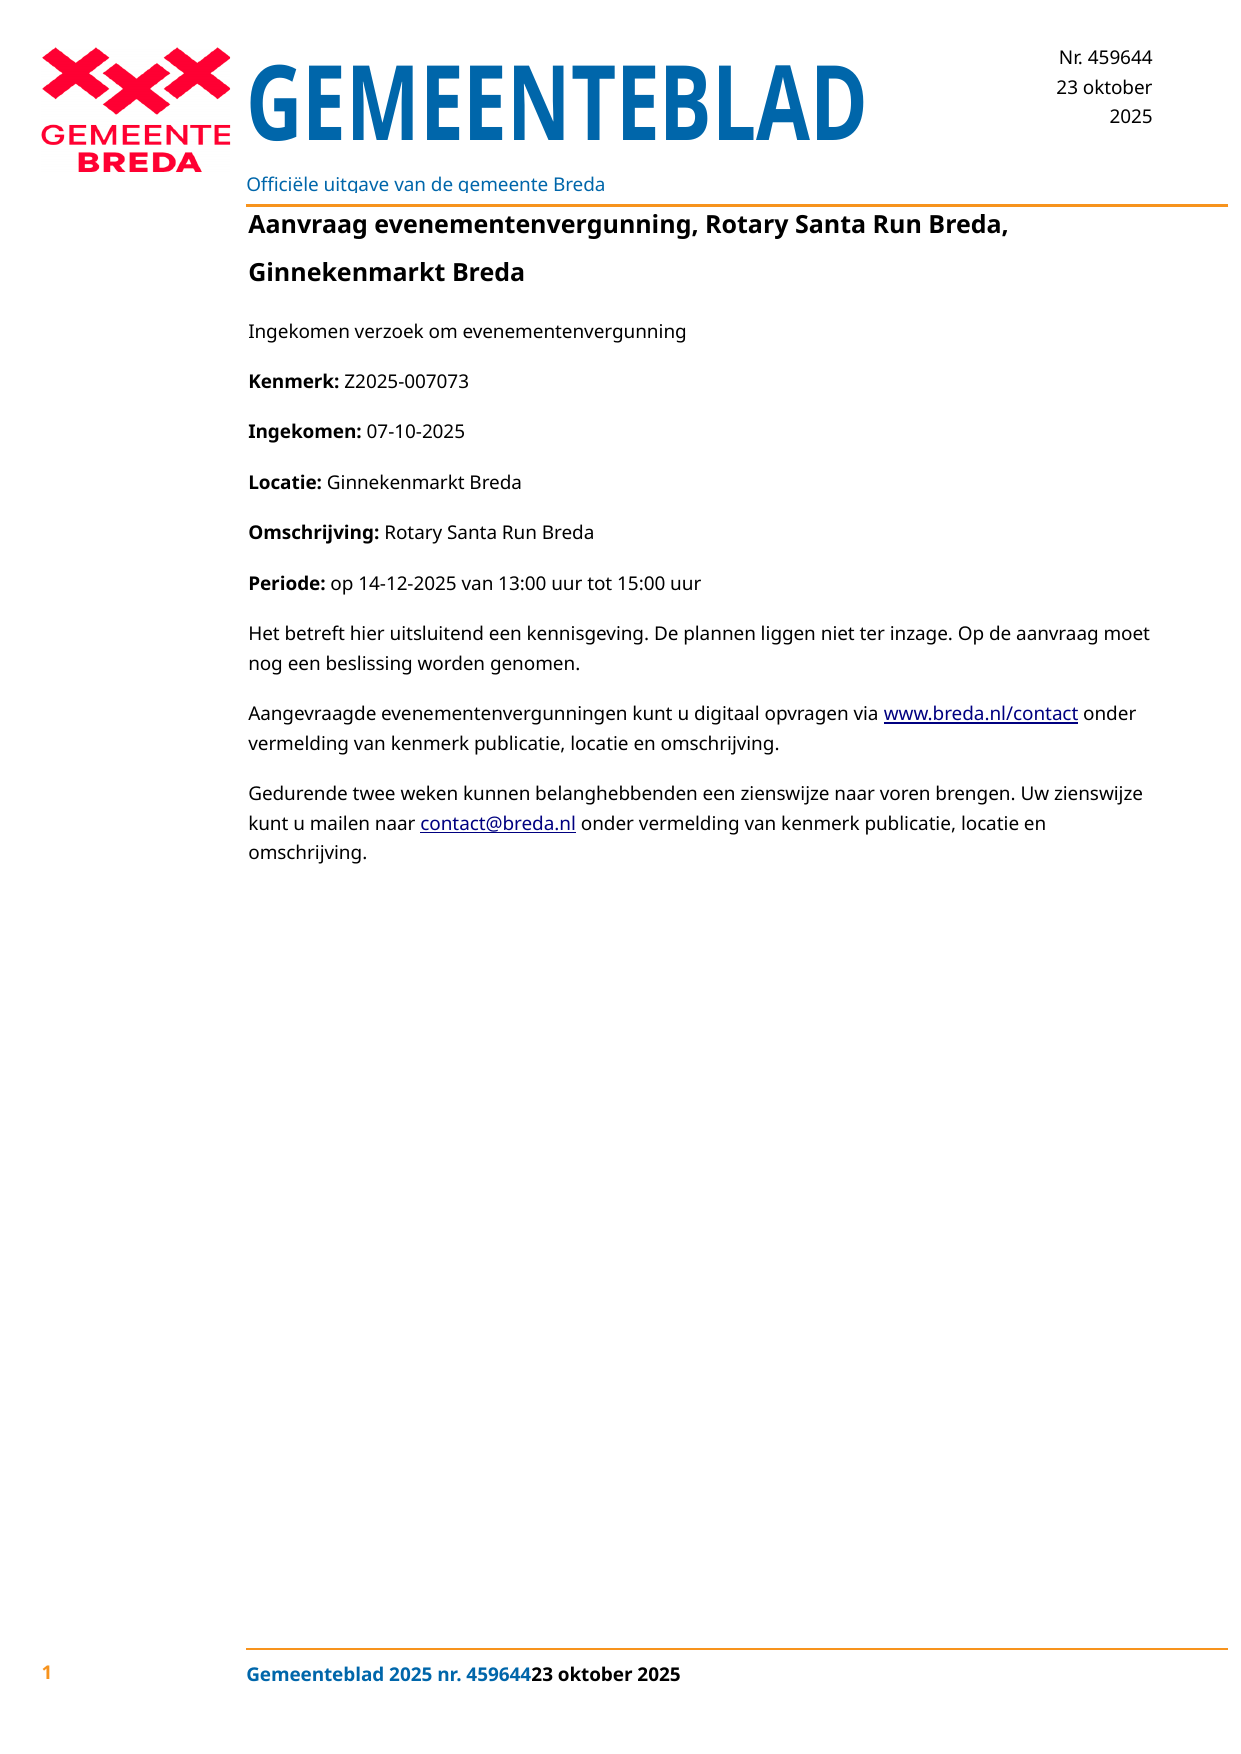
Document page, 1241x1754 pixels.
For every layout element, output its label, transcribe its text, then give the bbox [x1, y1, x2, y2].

text Aangevraagde evenementenvergunningen kunt u digitaal opvragen via www.breda.nl/contact onder vermelding van kenmerk publicatie, locatie en omschrijving. [248, 700, 1152, 756]
text Kenmerk: Z2025-007073 [248, 368, 1152, 394]
text Periode: op 14-12-2025 van 13:00 uur tot 15:00 uur [248, 570, 1152, 596]
text Aanvraag evenementenvergunning, Rotary Santa Run Breda, Ginnekenmarkt Breda [248, 207, 1152, 288]
picture [41, 47, 231, 172]
text Omschrijving: Rotary Santa Run Breda [248, 519, 1152, 545]
text Het betreft hier uitsluitend een kennisgeving. De plannen liggen niet ter inzage. Op de aanvraag moet nog een beslissing worden genomen. [248, 620, 1152, 676]
text Locatie: Ginnekenmarkt Breda [248, 469, 1152, 495]
text Gedurende twee weken kunnen belanghebbenden een zienswijze naar voren brengen. Uw zienswijze kunt u mailen naar contact@breda.nl onder vermelding van kenmerk publicatie, locatie en omschrijving. [248, 780, 1152, 865]
text Ingekomen verzoek om evenementenvergunning [248, 318, 1152, 344]
text Ingekomen: 07-10-2025 [248, 419, 1152, 444]
